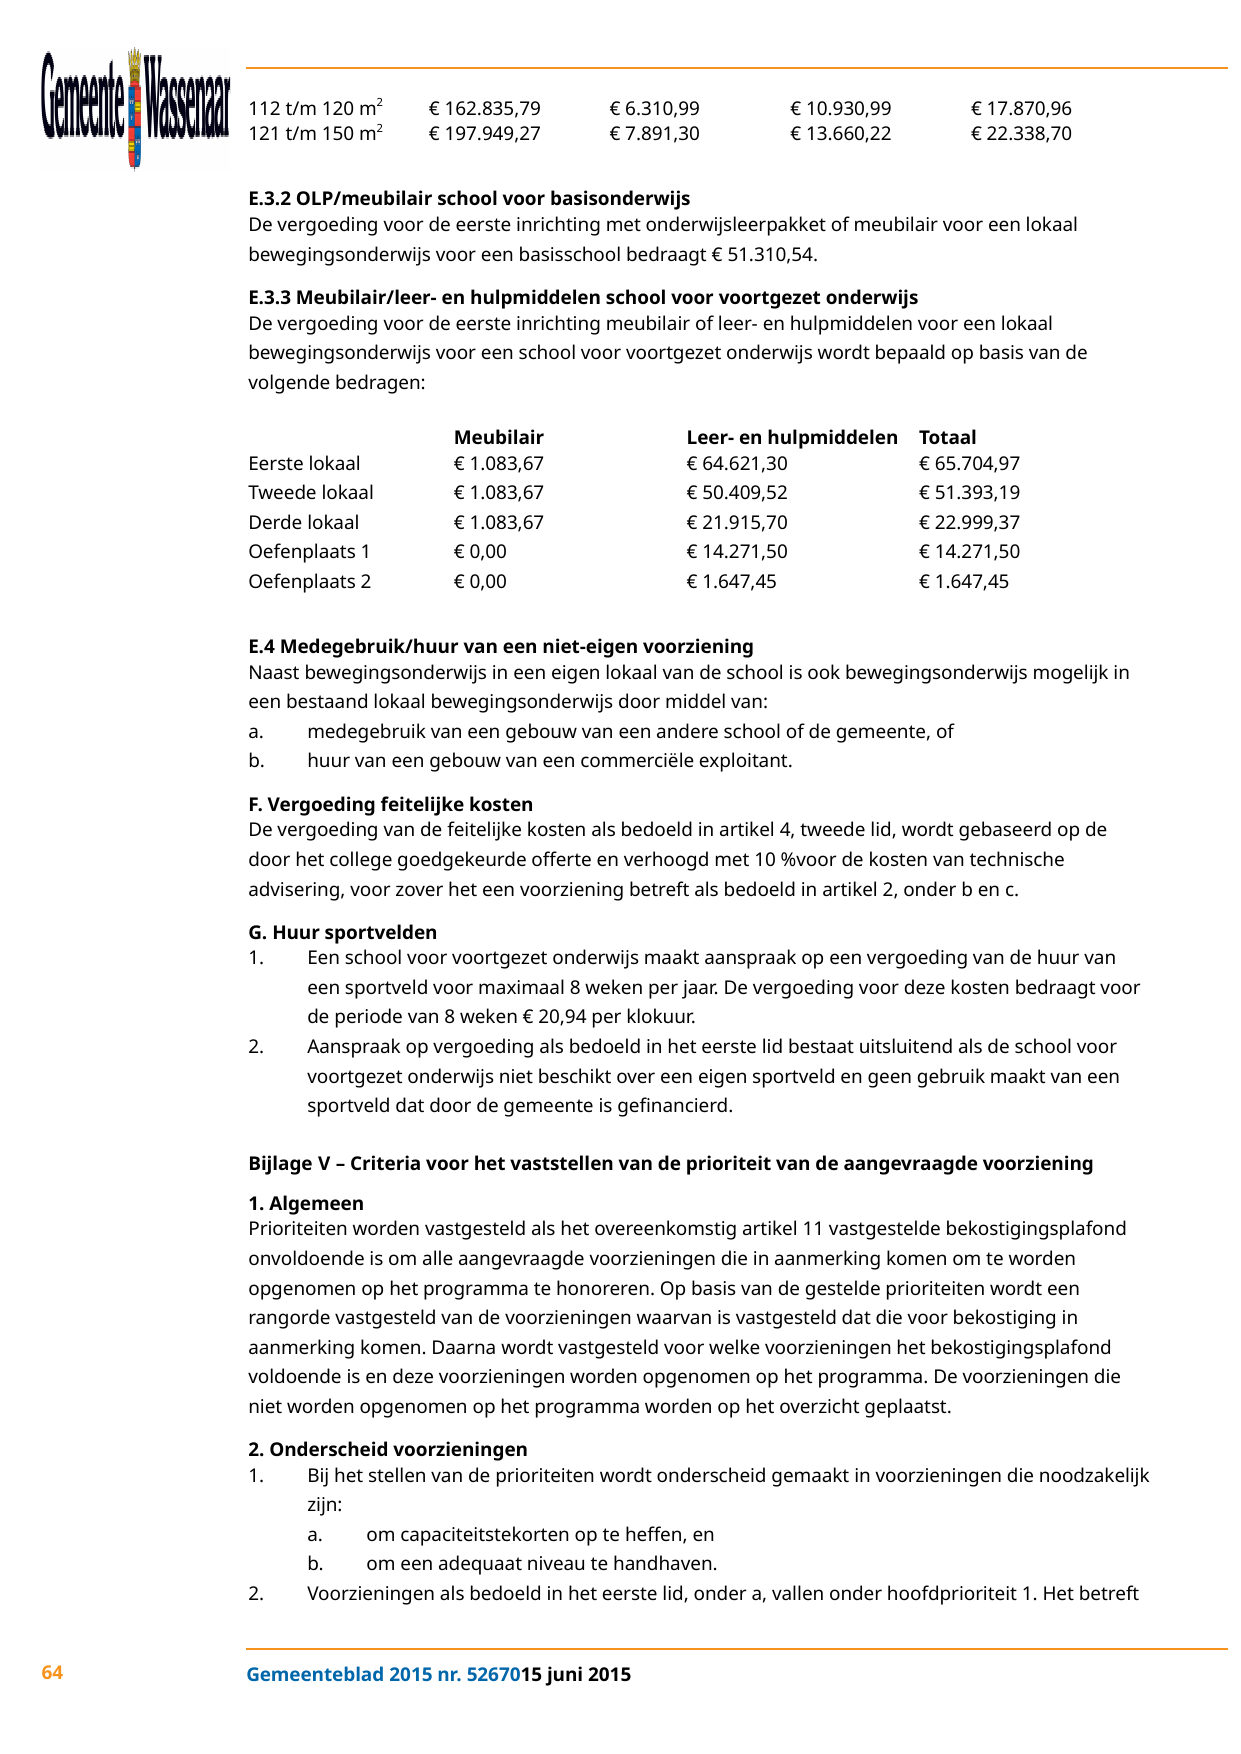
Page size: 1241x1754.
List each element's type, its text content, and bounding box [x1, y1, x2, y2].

list medegebruik van een gebouw van een andere school of de gemeente, of [248, 718, 1152, 744]
text E.3.2 OLP/meubilair school voor basisonderwijs [248, 186, 1152, 211]
table_header [248, 424, 454, 450]
table_cell € 197.949,27 [429, 121, 609, 146]
table_cell 121 t/m 150 m2 [248, 121, 429, 146]
picture [41, 47, 231, 172]
list huur van een gebouw van een commerciële exploitant. [248, 748, 1152, 773]
table_cell € 65.704,97 € 51.393,19 € 22.999,37 € 14.271,50 € 1.647,45 [919, 450, 1152, 594]
text Prioriteiten worden vastgesteld als het overeenkomstig artikel 11 vastgestelde bekostigingsplafond onvoldoende is om alle aangevraagde voorzieningen die in aanmerking komen om te worden opgenomen op het programma te honoreren. Op basis van de gestelde prioriteiten wordt een rangorde vastgesteld van de voorzieningen waarvan is vastgesteld dat die voor bekostiging in aanmerking komen. Daarna wordt vastgesteld voor welke voorzieningen het bekostigingsplafond voldoende is en deze voorzieningen worden opgenomen op het programma. De voorzieningen die niet worden opgenomen op het programma worden op het overzicht geplaatst. [248, 1216, 1152, 1419]
text 2. Onderscheid voorzieningen [248, 1436, 1152, 1462]
table_cell € 6.310,99 [609, 95, 790, 121]
table_header Meubilair [454, 424, 686, 450]
text E.3.3 Meubilair/leer- en hulpmiddelen school voor voortgezet onderwijs [248, 284, 1152, 310]
text G. Huur sportvelden [248, 919, 1152, 944]
text De vergoeding voor de eerste inrichting meubilair of leer- en hulpmiddelen voor een lokaal bewegingsonderwijs voor een school voor voortgezet onderwijs wordt bepaald op basis van de volgende bedragen: [248, 310, 1152, 394]
list Voorzieningen als bedoeld in het eerste lid, onder a, vallen onder hoofdprioriteit 1. Het betreft [248, 1580, 1152, 1606]
text De vergoeding van de feitelijke kosten als bedoeld in artikel 4, tweede lid, wordt gebaseerd op de door het college goedgekeurde offerte en verhoogd met 10 %voor de kosten van technische advisering, voor zover het een voorziening betreft als bedoeld in artikel 2, onder b en c. [248, 817, 1152, 901]
table_cell € 7.891,30 [609, 121, 790, 146]
table_cell € 64.621,30 € 50.409,52 € 21.915,70 € 14.271,50 € 1.647,45 [686, 450, 919, 594]
table_cell 112 t/m 120 m2 [248, 95, 429, 121]
table_header Leer- en hulpmiddelen [686, 424, 919, 450]
text E.4 Medegebruik/huur van een niet-eigen voorziening [248, 633, 1152, 659]
text Naast bewegingsonderwijs in een eigen lokaal van de school is ook bewegingsonderwijs mogelijk in een bestaand lokaal bewegingsonderwijs door middel van: [248, 659, 1152, 714]
list om een adequaat niveau te handhaven. [307, 1551, 1152, 1576]
list Een school voor voortgezet onderwijs maakt aanspraak op een vergoeding van de huur van een sportveld voor maximaal 8 weken per jaar. De vergoeding voor deze kosten bedraagt voor de periode van 8 weken € 20,94 per klokuur. [248, 944, 1152, 1029]
list Aanspraak op vergoeding als bedoeld in het eerste lid bestaat uitsluitend als de school voor voortgezet onderwijs niet beschikt over een eigen sportveld en geen gebruik maakt van een sportveld dat door de gemeente is gefinancierd. [248, 1033, 1152, 1118]
table_cell € 17.870,96 [971, 95, 1152, 121]
table_cell € 162.835,79 [429, 95, 609, 121]
list om capaciteitstekorten op te heffen, en [307, 1521, 1152, 1547]
text F. Vergoeding feitelijke kosten [248, 791, 1152, 817]
list Bij het stellen van de prioriteiten wordt onderscheid gemaakt in voorzieningen die noodzakelijk zijn: [248, 1462, 1152, 1517]
table_cell € 13.660,22 [790, 121, 971, 146]
table_cell Eerste lokaal Tweede lokaal Derde lokaal Oefenplaats 1 Oefenplaats 2 [248, 450, 454, 594]
text Bijlage V – Criteria voor het vaststellen van de prioriteit van de aangevraagde voorziening [248, 1148, 1152, 1176]
table_cell € 22.338,70 [971, 121, 1152, 146]
text De vergoeding voor de eerste inrichting met onderwijsleerpakket of meubilair voor een lokaal bewegingsonderwijs voor een basisschool bedraagt € 51.310,54. [248, 211, 1152, 267]
table_header Totaal [919, 424, 1152, 450]
table_cell € 1.083,67 € 1.083,67 € 1.083,67 € 0,00 € 0,00 [454, 450, 686, 594]
table_cell € 10.930,99 [790, 95, 971, 121]
text 1. Algemeen [248, 1190, 1152, 1216]
